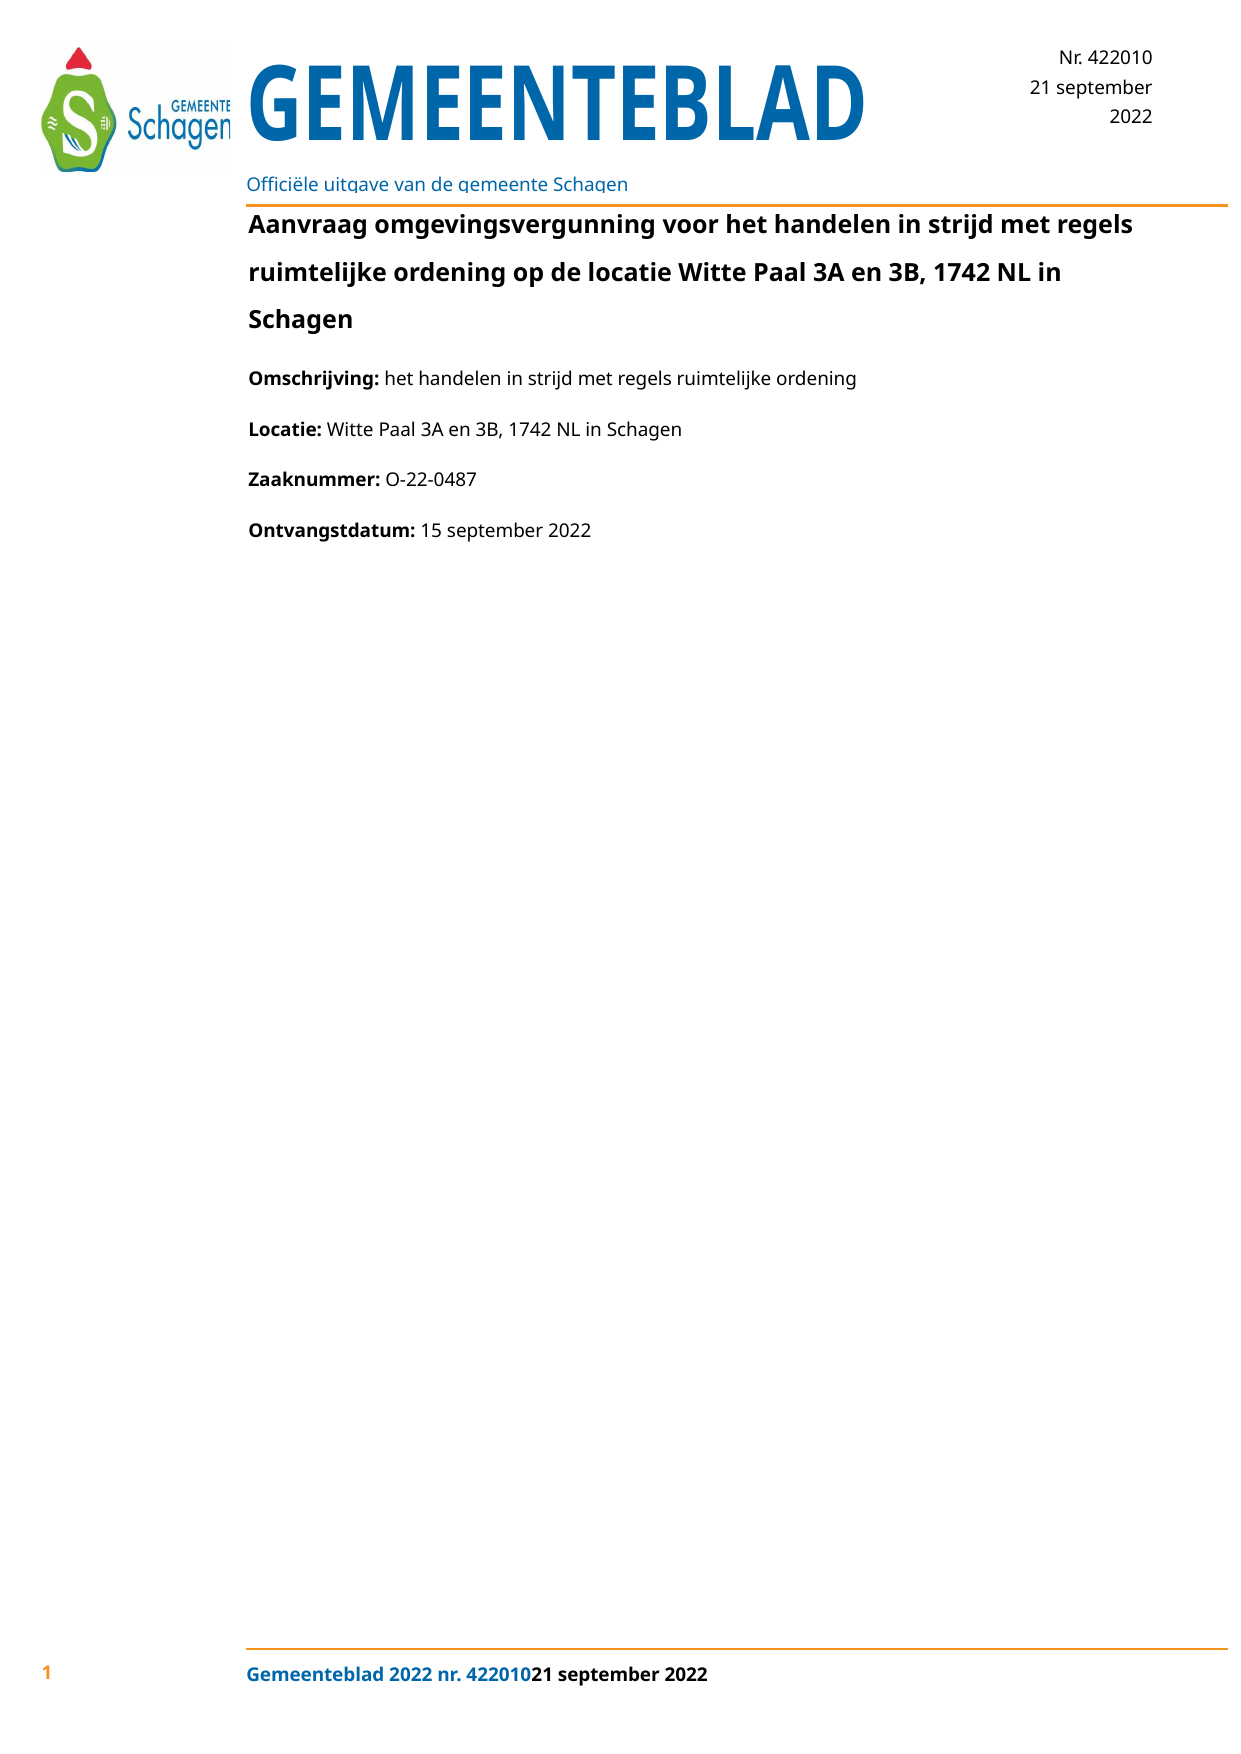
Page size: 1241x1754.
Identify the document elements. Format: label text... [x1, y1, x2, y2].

picture [41, 47, 231, 172]
text Zaaknummer: O-22-0487 [248, 466, 1152, 492]
text Aanvraag omgevingsvergunning voor het handelen in strijd met regels ruimtelijke ordening op de locatie Witte Paal 3A en 3B, 1742 NL in Schagen [248, 207, 1152, 336]
text Locatie: Witte Paal 3A en 3B, 1742 NL in Schagen [248, 416, 1152, 442]
text Ontvangstdatum: 15 september 2022 [248, 517, 1152, 542]
text Omschrijving: het handelen in strijd met regels ruimtelijke ordening [248, 366, 1152, 391]
